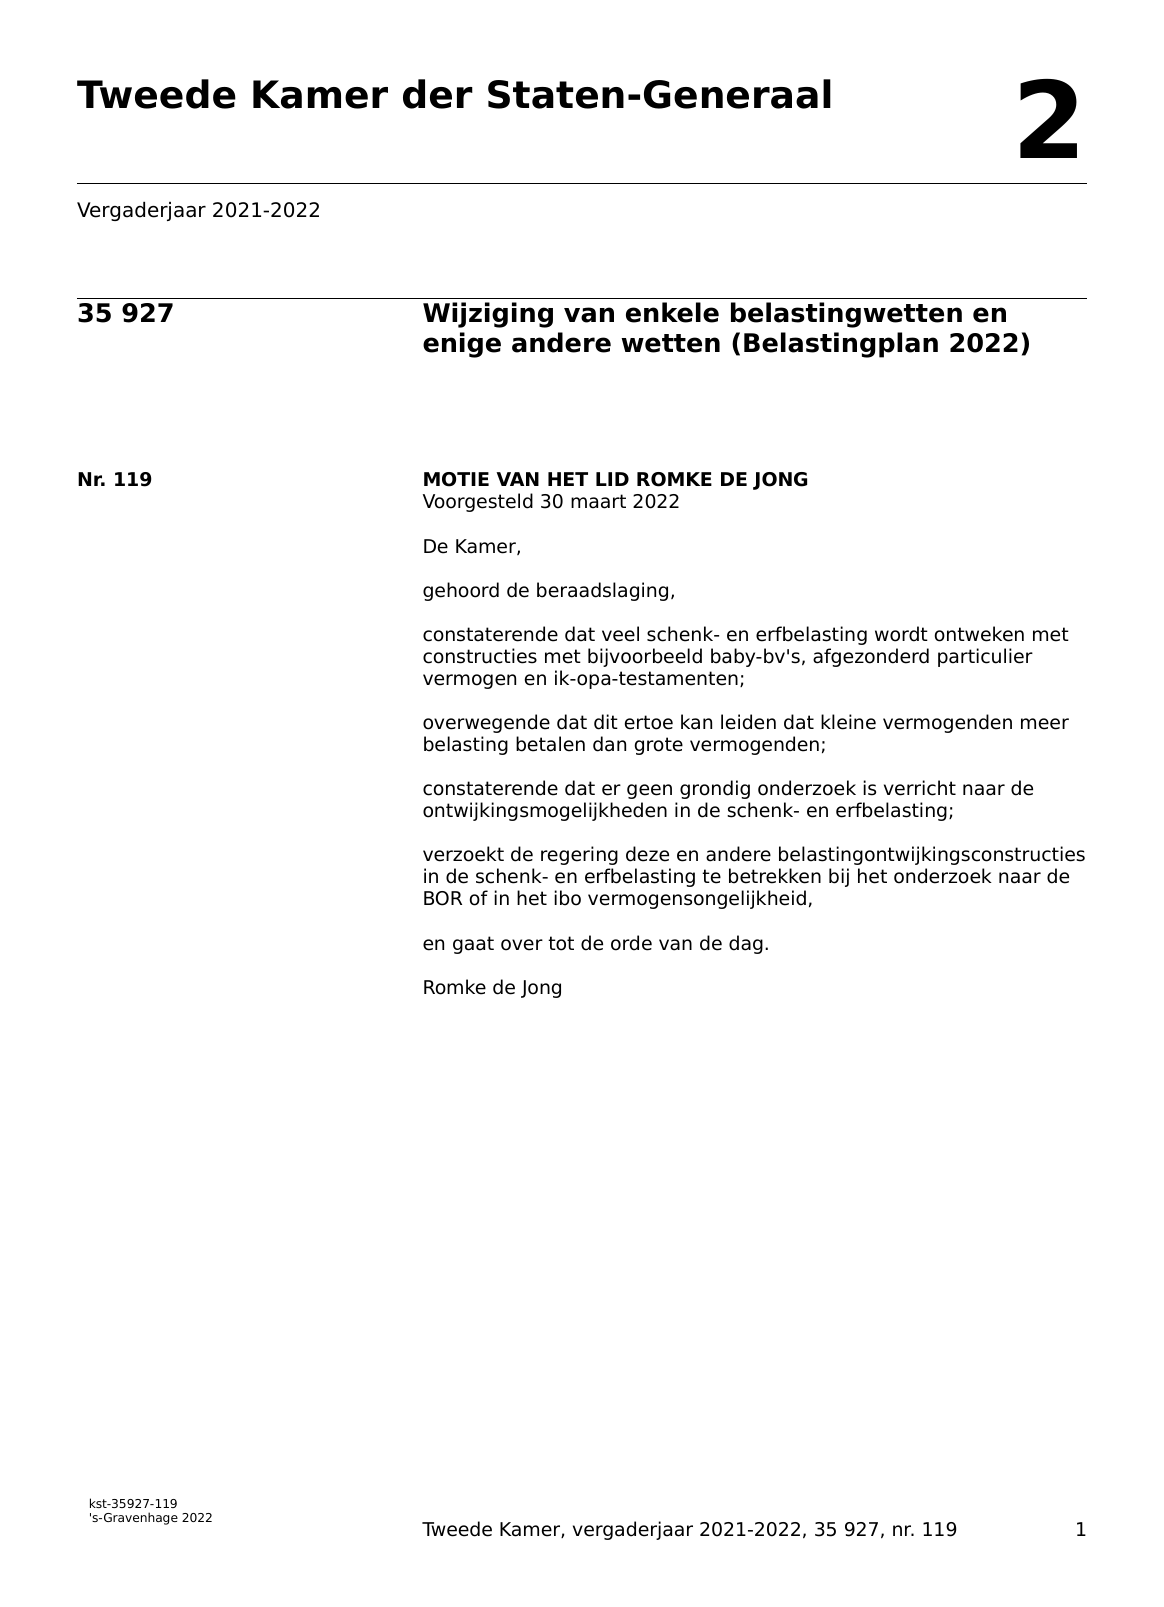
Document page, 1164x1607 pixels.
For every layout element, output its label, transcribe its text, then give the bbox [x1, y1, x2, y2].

text en gaat over tot de orde van de dag. [422, 932, 1087, 954]
table_header 2 [886, 59, 1087, 183]
text constaterende dat veel schenk- en erfbelasting wordt ontweken met constructies met bijvoorbeeld baby-bv's, afgezonderd particulier vermogen en ik-opa-testamenten; [422, 624, 1087, 690]
text kst-35927-119 [88, 1497, 323, 1511]
table_cell Vergaderjaar 2021-2022 [77, 184, 1087, 298]
text Romke de Jong [422, 977, 1087, 998]
text 's-Gravenhage 2022 [88, 1511, 323, 1525]
text De Kamer, [422, 536, 1087, 557]
text verzoekt de regering deze en andere belastingontwijkingsconstructies in de schenk- en erfbelasting te betrekken bij het onderzoek naar de BOR of in het ibo vermogensongelijkheid, [422, 844, 1087, 910]
text gehoord de beraadslaging, [422, 580, 1087, 602]
text overwegende dat dit ertoe kan leiden dat kleine vermogenden meer belasting betalen dan grote vermogenden; [422, 712, 1087, 756]
text constaterende dat er geen grondig onderzoek is verricht naar de ontwijkingsmogelijkheden in de schenk- en erfbelasting; [422, 778, 1087, 822]
text Voorgesteld 30 maart 2022 [422, 491, 1087, 513]
table_header Tweede Kamer der Staten-Generaal [77, 59, 886, 183]
subtitle 35 927 Wijziging van enkele belastingwetten en enige andere wetten (Belastingplan 2022) [77, 299, 1087, 358]
subtitle Nr. 119 MOTIE VAN HET LID ROMKE DE JONG [77, 469, 1087, 491]
